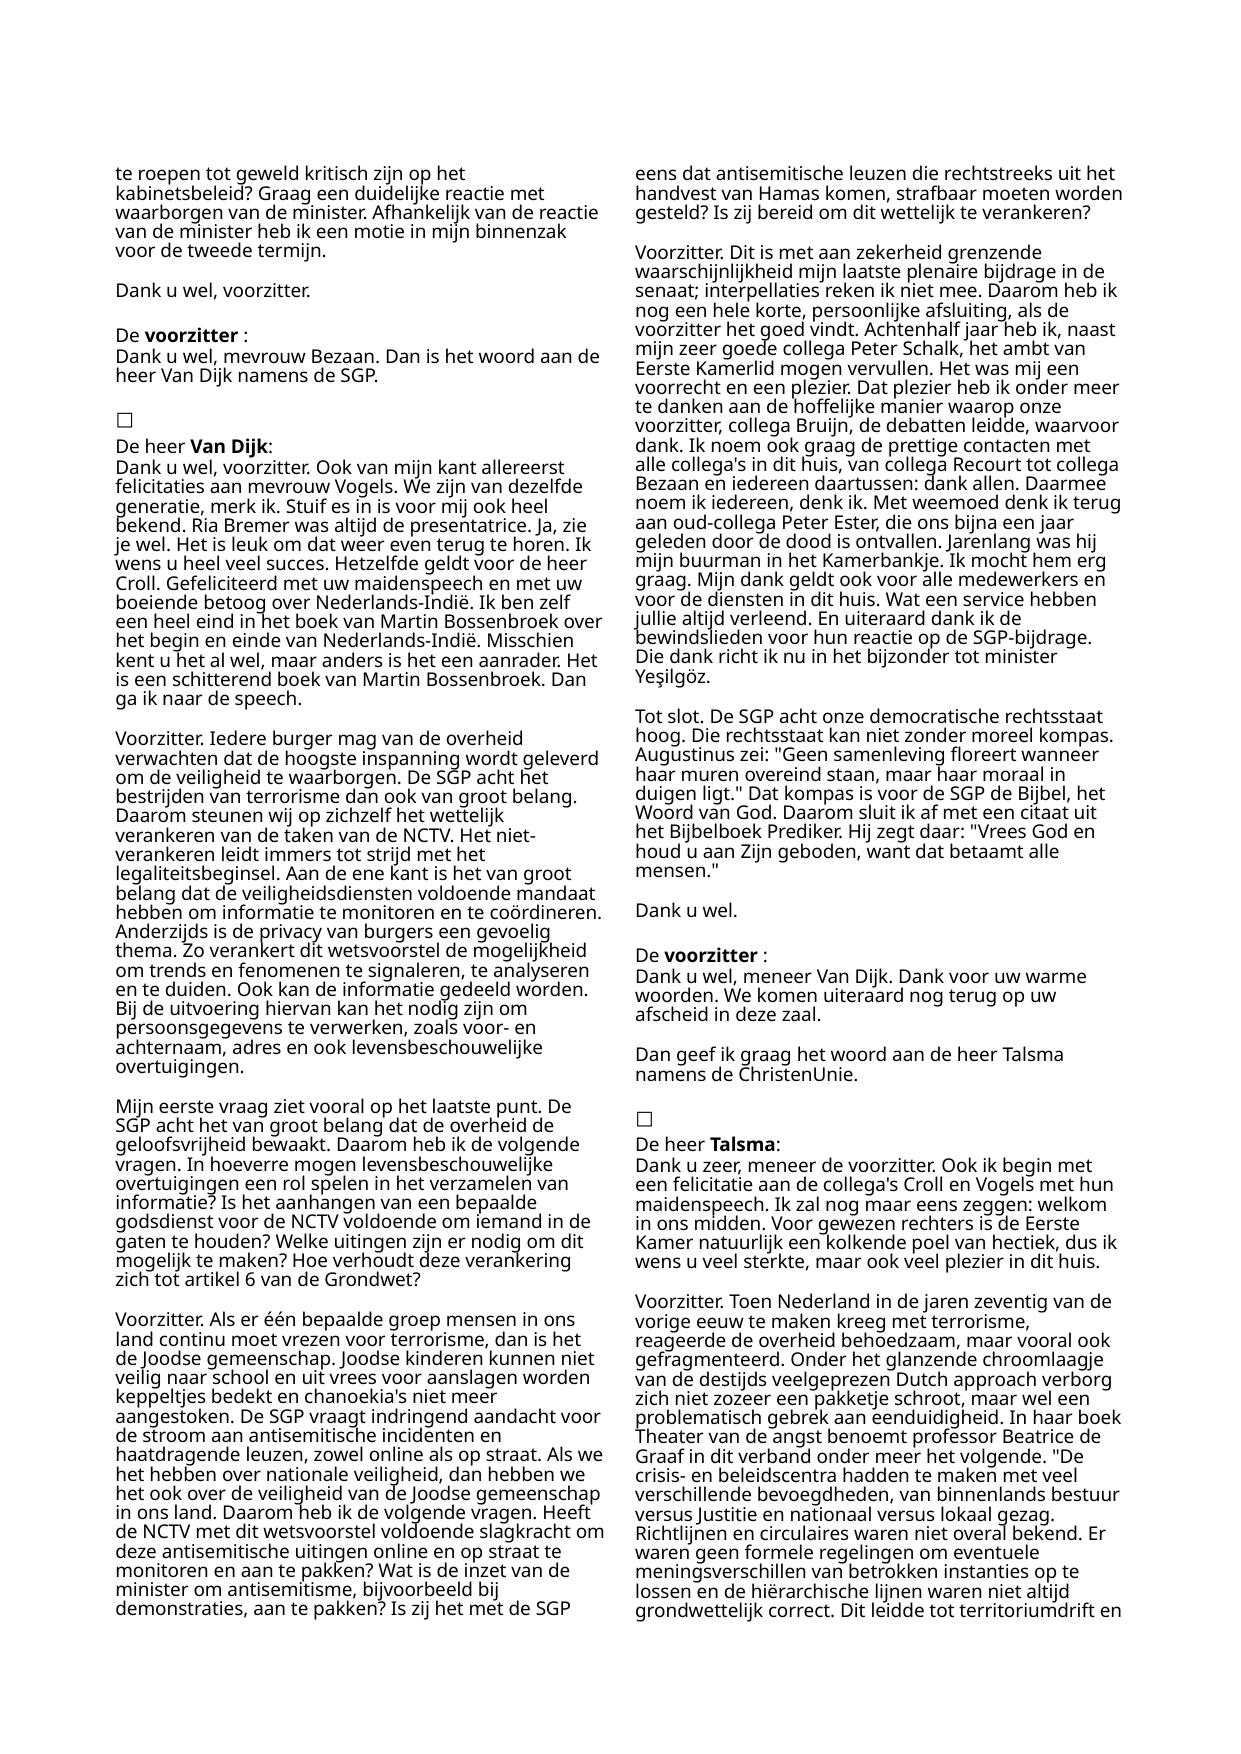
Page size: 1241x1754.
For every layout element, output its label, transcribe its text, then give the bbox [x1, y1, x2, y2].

text Dank u zeer, meneer de voorzitter. Ook ik begin met een felicitatie aan de collega's Croll en Vogels met hun maidenspeech. Ik zal nog maar eens zeggen: welkom in ons midden. Voor gewezen rechters is de Eerste Kamer natuurlijk een kolkende poel van hectiek, dus ik wens u veel sterkte, maar ook veel plezier in dit huis. [635, 1157, 1125, 1273]
text Dank u wel. [635, 902, 1125, 921]
text te roepen tot geweld kritisch zijn op het kabinetsbeleid? Graag een duidelijke reactie met waarborgen van de minister. Afhankelijk van de reactie van de minister heb ik een motie in mijn binnenzak voor de tweede termijn. [115, 165, 605, 262]
text De heer Van Dijk: [115, 433, 605, 459]
text Mijn eerste vraag ziet vooral op het laatste punt. De SGP acht het van groot belang dat de overheid de geloofsvrijheid bewaakt. Daarom heb ik de volgende vragen. In hoeverre mogen levensbeschouwelijke overtuigingen een rol spelen in het verzamelen van informatie? Is het aanhangen van een bepaalde godsdienst voor de NCTV voldoende om iemand in de gaten te houden? Welke uitingen zijn er nodig om dit mogelijk te maken? Hoe verhoudt deze verankering zich tot artikel 6 van de Grondwet? [115, 1098, 605, 1291]
text eens dat antisemitische leuzen die rechtstreeks uit het handvest van Hamas komen, strafbaar moeten worden gesteld? Is zij bereid om dit wettelijk te verankeren? [635, 165, 1125, 223]
text Voorzitter. Iedere burger mag van de overheid verwachten dat de hoogste inspanning wordt geleverd om de veiligheid te waarborgen. De SGP acht het bestrijden van terrorisme dan ook van groot belang. Daarom steunen wij op zichzelf het wettelijk verankeren van de taken van de NCTV. Het niet-verankeren leidt immers tot strijd met het legaliteitsbeginsel. Aan de ene kant is het van groot belang dat de veiligheidsdiensten voldoende mandaat hebben om informatie te monitoren en te coördineren. Anderzijds is de privacy van burgers een gevoelig thema. Zo verankert dit wetsvoorstel de mogelijkheid om trends en fenomenen te signaleren, te analyseren en te duiden. Ook kan de informatie gedeeld worden. Bij de uitvoering hiervan kan het nodig zijn om persoonsgegevens te verwerken, zoals voor- en achternaam, adres en ook levensbeschouwelijke overtuigingen. [115, 730, 605, 1077]
text Dank u wel, voorzitter. Ook van mijn kant allereerst felicitaties aan mevrouw Vogels. We zijn van dezelfde generatie, merk ik. Stuif es in is voor mij ook heel bekend. Ria Bremer was altijd de presentatrice. Ja, zie je wel. Het is leuk om dat weer even terug te horen. Ik wens u heel veel succes. Hetzelfde geldt voor de heer Croll. Gefeliciteerd met uw maidenspeech en met uw boeiende betoog over Nederlands-Indië. Ik ben zelf een heel eind in het boek van Martin Bossenbroek over het begin en einde van Nederlands-Indië. Misschien kent u het al wel, maar anders is het een aanrader. Het is een schitterend boek van Martin Bossenbroek. Dan ga ik naar de speech. [115, 459, 605, 709]
text Dank u wel, voorzitter. [115, 282, 605, 302]
text Voorzitter. Als er één bepaalde groep mensen in ons land continu moet vrezen voor terrorisme, dan is het de Joodse gemeenschap. Joodse kinderen kunnen niet veilig naar school en uit vrees voor aanslagen worden keppeltjes bedekt en chanoekia's niet meer aangestoken. De SGP vraagt indringend aandacht voor de stroom aan antisemitische incidenten en haatdragende leuzen, zowel online als op straat. Als we het hebben over nationale veiligheid, dan hebben we het ook over de veiligheid van de Joodse gemeenschap in ons land. Daarom heb ik de volgende vragen. Heeft de NCTV met dit wetsvoorstel voldoende slagkracht om deze antisemitische uitingen online en op straat te monitoren en aan te pakken? Wat is de inzet van de minister om antisemitisme, bijvoorbeeld bij demonstraties, aan te pakken? Is zij het met de SGP [115, 1311, 605, 1620]
text Voorzitter. Dit is met aan zekerheid grenzende waarschijnlijkheid mijn laatste plenaire bijdrage in de senaat; interpellaties reken ik niet mee. Daarom heb ik nog een hele korte, persoonlijke afsluiting, als de voorzitter het goed vindt. Achtenhalf jaar heb ik, naast mijn zeer goede collega Peter Schalk, het ambt van Eerste Kamerlid mogen vervullen. Het was mij een voorrecht en een plezier. Dat plezier heb ik onder meer te danken aan de hoffelijke manier waarop onze voorzitter, collega Bruijn, de debatten leidde, waarvoor dank. Ik noem ook graag de prettige contacten met alle collega's in dit huis, van collega Recourt tot collega Bezaan en iedereen daartussen: dank allen. Daarmee noem ik iedereen, denk ik. Met weemoed denk ik terug aan oud-collega Peter Ester, die ons bijna een jaar geleden door de dood is ontvallen. Jarenlang was hij mijn buurman in het Kamerbankje. Ik mocht hem erg graag. Mijn dank geldt ook voor alle medewerkers en voor de diensten in dit huis. Wat een service hebben jullie altijd verleend. En uiteraard dank ik de bewindslieden voor hun reactie op de SGP-bijdrage. Die dank richt ik nu in het bijzonder tot minister Yeşilgöz. [635, 244, 1125, 687]
text De heer Talsma: [635, 1131, 1125, 1157]
text ⬜ [635, 1106, 1125, 1131]
text Voorzitter. Toen Nederland in de jaren zeventig van de vorige eeuw te maken kreeg met terrorisme, reageerde de overheid behoedzaam, maar vooral ook gefragmenteerd. Onder het glanzende chroomlaagje van de destijds veelgeprezen Dutch approach verborg zich niet zozeer een pakketje schroot, maar wel een problematisch gebrek aan eenduidigheid. In haar boek Theater van de angst benoemt professor Beatrice de Graaf in dit verband onder meer het volgende. "De crisis- en beleidscentra hadden te maken met veel verschillende bevoegdheden, van binnenlands bestuur versus Justitie en nationaal versus lokaal gezag. Richtlijnen en circulaires waren niet overal bekend. Er waren geen formele regelingen om eventuele meningsverschillen van betrokken instanties op te lossen en de hiërarchische lijnen waren niet altijd grondwettelijk correct. Dit leidde tot territoriumdrift en [635, 1293, 1125, 1621]
text Dan geef ik graag het woord aan de heer Talsma namens de ChristenUnie. [635, 1046, 1125, 1085]
text De voorzitter : [635, 942, 1125, 968]
text Dank u wel, meneer Van Dijk. Dank voor uw warme woorden. We komen uiteraard nog terug op uw afscheid in deze zaal. [635, 968, 1125, 1026]
text ⬜ [115, 408, 605, 433]
text Tot slot. De SGP acht onze democratische rechtsstaat hoog. Die rechtsstaat kan niet zonder moreel kompas. Augustinus zei: "Geen samenleving floreert wanneer haar muren overeind staan, maar haar moraal in duigen ligt." Dat kompas is voor de SGP de Bijbel, het Woord van God. Daarom sluit ik af met een citaat uit het Bijbelboek Prediker. Hij zegt daar: "Vrees God en houd u aan Zijn geboden, want dat betaamt alle mensen." [635, 708, 1125, 881]
text Dank u wel, mevrouw Bezaan. Dan is het woord aan de heer Van Dijk namens de SGP. [115, 348, 605, 387]
text De voorzitter : [115, 322, 605, 348]
